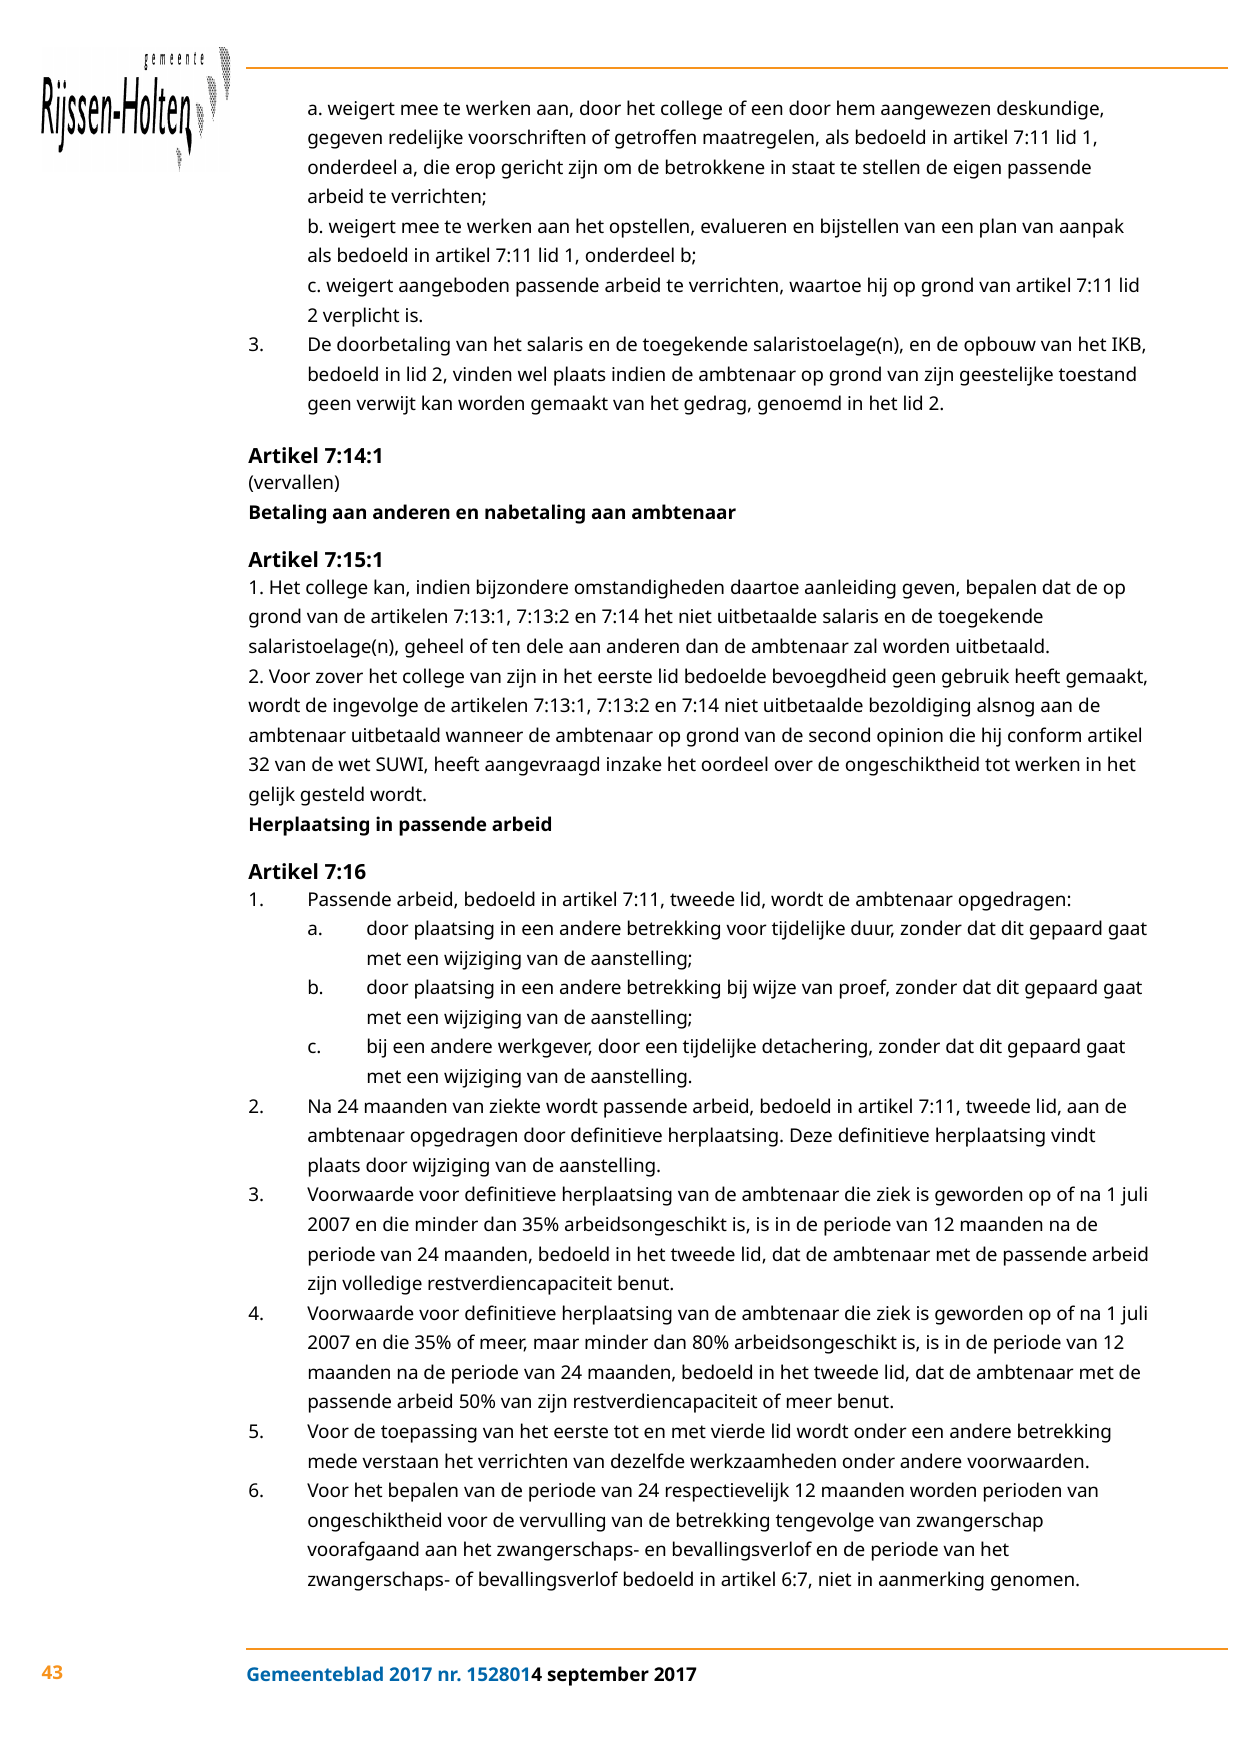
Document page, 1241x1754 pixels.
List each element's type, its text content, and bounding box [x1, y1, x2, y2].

list door plaatsing in een andere betrekking bij wijze van proef, zonder dat dit gepaard gaat met een wijziging van de aanstelling; [307, 974, 1152, 1030]
text Artikel 7:16 [248, 857, 1152, 886]
list bij een andere werkgever, door een tijdelijke detachering, zonder dat dit gepaard gaat met een wijziging van de aanstelling. [307, 1034, 1152, 1089]
list Voorwaarde voor definitieve herplaatsing van de ambtenaar die ziek is geworden op of na 1 juli 2007 en die minder dan 35% arbeidsongeschikt is, is in de periode van 12 maanden na de periode van 24 maanden, bedoeld in het tweede lid, dat de ambtenaar met de passende arbeid zijn volledige restverdiencapaciteit benut. [248, 1182, 1152, 1296]
list c. weigert aangeboden passende arbeid te verrichten, waartoe hij op grond van artikel 7:11 lid 2 verplicht is. [248, 272, 1152, 328]
text Artikel 7:14:1 [248, 441, 1152, 469]
list b. weigert mee te werken aan het opstellen, evalueren en bijstellen van een plan van aanpak als bedoeld in artikel 7:11 lid 1, onderdeel b; [248, 213, 1152, 268]
text Herplaatsing in passende arbeid [248, 811, 1152, 836]
text 2. Voor zover het college van zijn in het eerste lid bedoelde bevoegdheid geen gebruik heeft gemaakt, wordt de ingevolge de artikelen 7:13:1, 7:13:2 en 7:14 niet uitbetaalde bezoldiging alsnog aan de ambtenaar uitbetaald wanneer de ambtenaar op grond van de second opinion die hij conform artikel 32 van de wet SUWI, heeft aangevraagd inzake het oordeel over de ongeschiktheid tot werken in het gelijk gesteld wordt. [248, 663, 1152, 807]
list a. weigert mee te werken aan, door het college of een door hem aangewezen deskundige, gegeven redelijke voorschriften of getroffen maatregelen, als bedoeld in artikel 7:11 lid 1, onderdeel a, die erop gericht zijn om de betrokkene in staat te stellen de eigen passende arbeid te verrichten; [248, 95, 1152, 209]
text Betaling aan anderen en nabetaling aan ambtenaar [248, 499, 1152, 525]
list De doorbetaling van het salaris en de toegekende salaristoelage(n), en de opbouw van het IKB, bedoeld in lid 2, vinden wel plaats indien de ambtenaar op grond van zijn geestelijke toestand geen verwijt kan worden gemaakt van het gedrag, genoemd in het lid 2. [248, 331, 1152, 416]
list Voor de toepassing van het eerste tot en met vierde lid wordt onder een andere betrekking mede verstaan het verrichten van dezelfde werkzaamheden onder andere voorwaarden. [248, 1418, 1152, 1473]
picture [41, 47, 231, 172]
list Na 24 maanden van ziekte wordt passende arbeid, bedoeld in artikel 7:11, tweede lid, aan de ambtenaar opgedragen door definitieve herplaatsing. Deze definitieve herplaatsing vindt plaats door wijziging van de aanstelling. [248, 1093, 1152, 1178]
list Voorwaarde voor definitieve herplaatsing van de ambtenaar die ziek is geworden op of na 1 juli 2007 en die 35% of meer, maar minder dan 80% arbeidsongeschikt is, is in de periode van 12 maanden na de periode van 24 maanden, bedoeld in het tweede lid, dat de ambtenaar met de passende arbeid 50% van zijn restverdiencapaciteit of meer benut. [248, 1300, 1152, 1414]
list Voor het bepalen van de periode van 24 respectievelijk 12 maanden worden perioden van ongeschiktheid voor de vervulling van de betrekking tengevolge van zwangerschap voorafgaand aan het zwangerschaps- en bevallingsverlof en de periode van het zwangerschaps- of bevallingsverlof bedoeld in artikel 6:7, niet in aanmerking genomen. [248, 1477, 1152, 1592]
text (vervallen) [248, 469, 1152, 495]
text 1. Het college kan, indien bijzondere omstandigheden daartoe aanleiding geven, bepalen dat de op grond van de artikelen 7:13:1, 7:13:2 en 7:14 het niet uitbetaalde salaris en de toegekende salaristoelage(n), geheel of ten dele aan anderen dan de ambtenaar zal worden uitbetaald. [248, 574, 1152, 659]
text Artikel 7:15:1 [248, 546, 1152, 574]
list Passende arbeid, bedoeld in artikel 7:11, tweede lid, wordt de ambtenaar opgedragen: [248, 886, 1152, 911]
list door plaatsing in een andere betrekking voor tijdelijke duur, zonder dat dit gepaard gaat met een wijziging van de aanstelling; [307, 915, 1152, 971]
